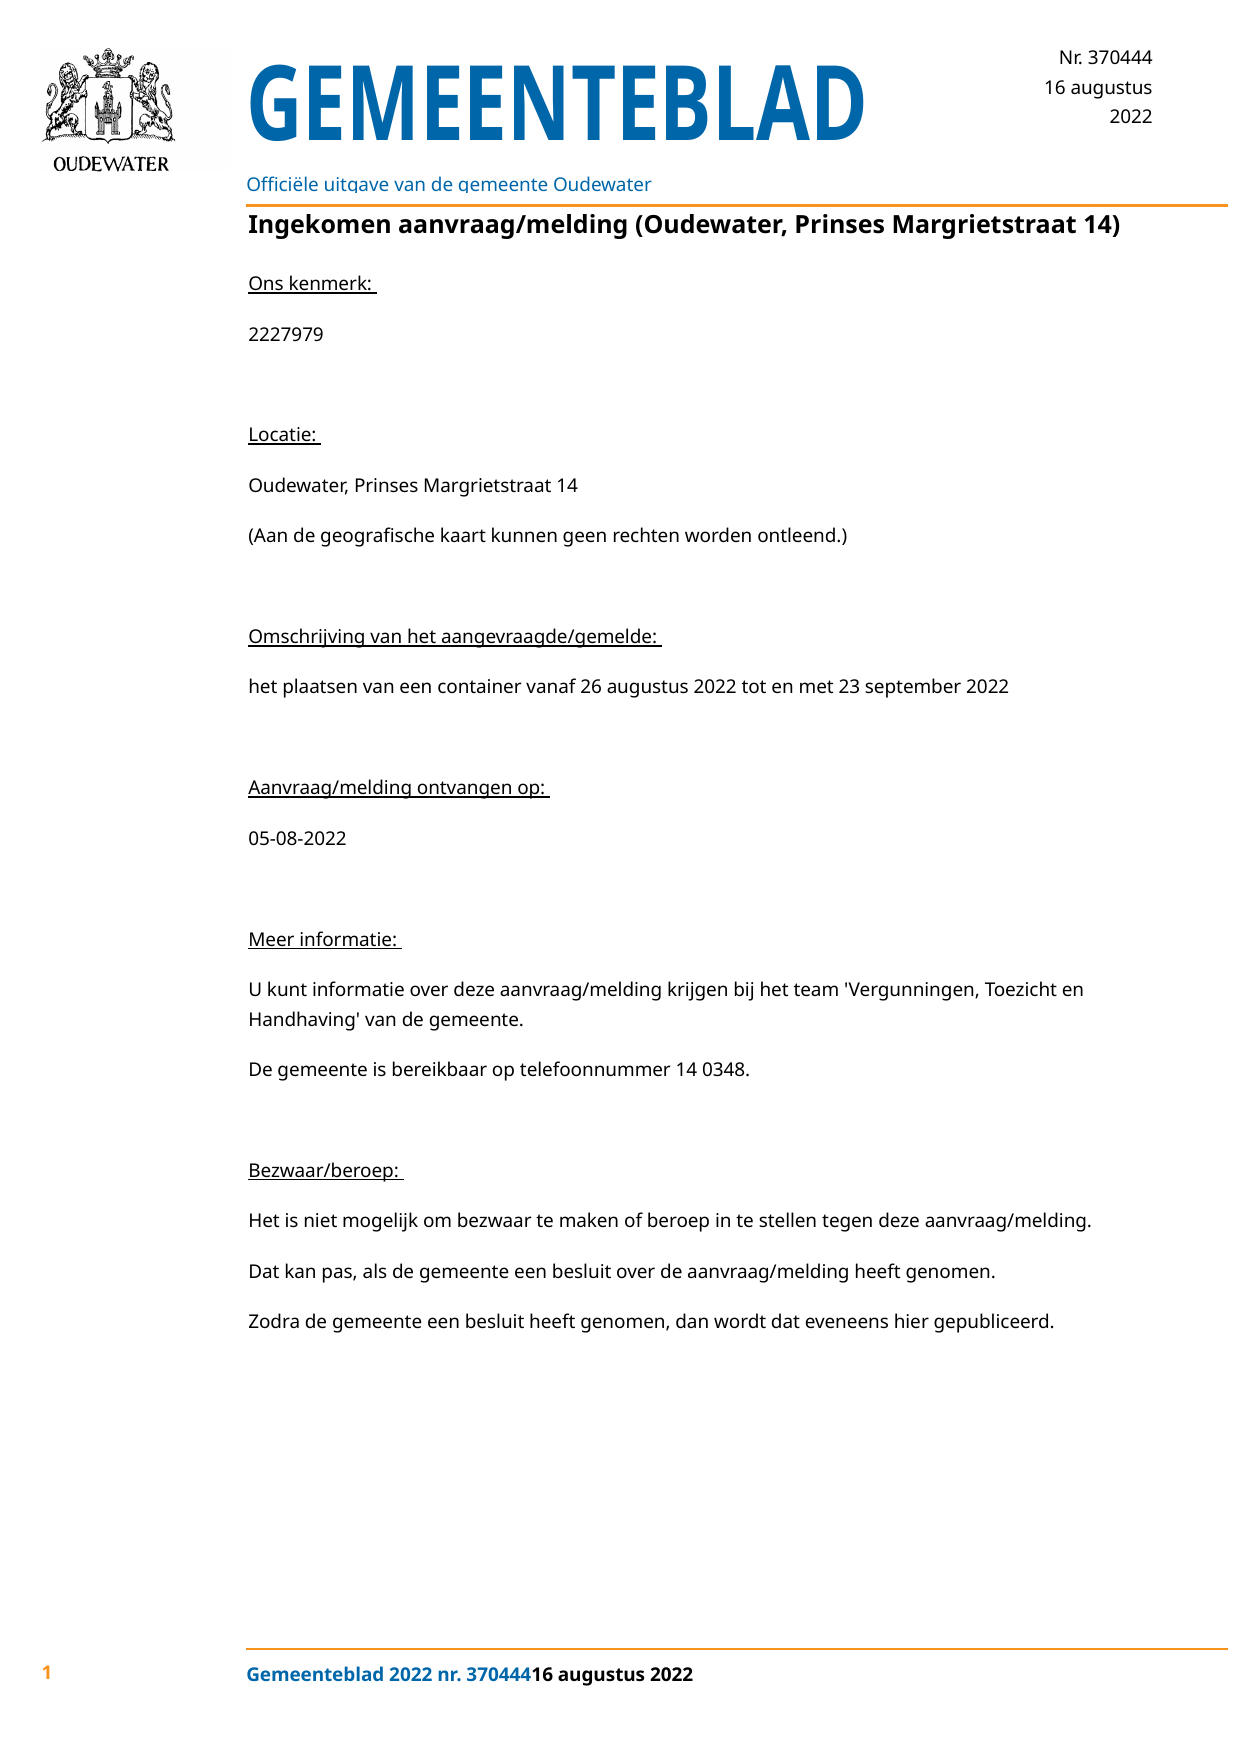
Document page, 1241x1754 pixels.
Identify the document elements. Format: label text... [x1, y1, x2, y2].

text Dat kan pas, als de gemeente een besluit over de aanvraag/melding heeft genomen. [248, 1258, 1152, 1283]
picture [41, 47, 231, 172]
text 2227979 [248, 321, 1152, 346]
text Ingekomen aanvraag/melding (Oudewater, Prinses Margrietstraat 14) [248, 207, 1152, 241]
text U kunt informatie over deze aanvraag/melding krijgen bij het team 'Vergunningen, Toezicht en Handhaving' van de gemeente. [248, 976, 1152, 1031]
text Locatie: [248, 422, 1152, 447]
text (Aan de geografische kaart kunnen geen rechten worden ontleend.) [248, 522, 1152, 548]
text Het is niet mogelijk om bezwaar te maken of beroep in te stellen tegen deze aanvraag/melding. [248, 1207, 1152, 1233]
text het plaatsen van een container vanaf 26 augustus 2022 tot en met 23 september 2022 [248, 674, 1152, 699]
text Aanvraag/melding ontvangen op: [248, 774, 1152, 800]
text De gemeente is bereikbaar op telefoonnummer 14 0348. [248, 1056, 1152, 1082]
text Zodra de gemeente een besluit heeft genomen, dan wordt dat eveneens hier gepubliceerd. [248, 1308, 1152, 1334]
text 05-08-2022 [248, 825, 1152, 851]
text Bezwaar/beroep: [248, 1157, 1152, 1183]
text Oudewater, Prinses Margrietstraat 14 [248, 472, 1152, 498]
text Ons kenmerk: [248, 270, 1152, 296]
text Omschrijving van het aangevraagde/gemelde: [248, 623, 1152, 649]
text Meer informatie: [248, 926, 1152, 951]
